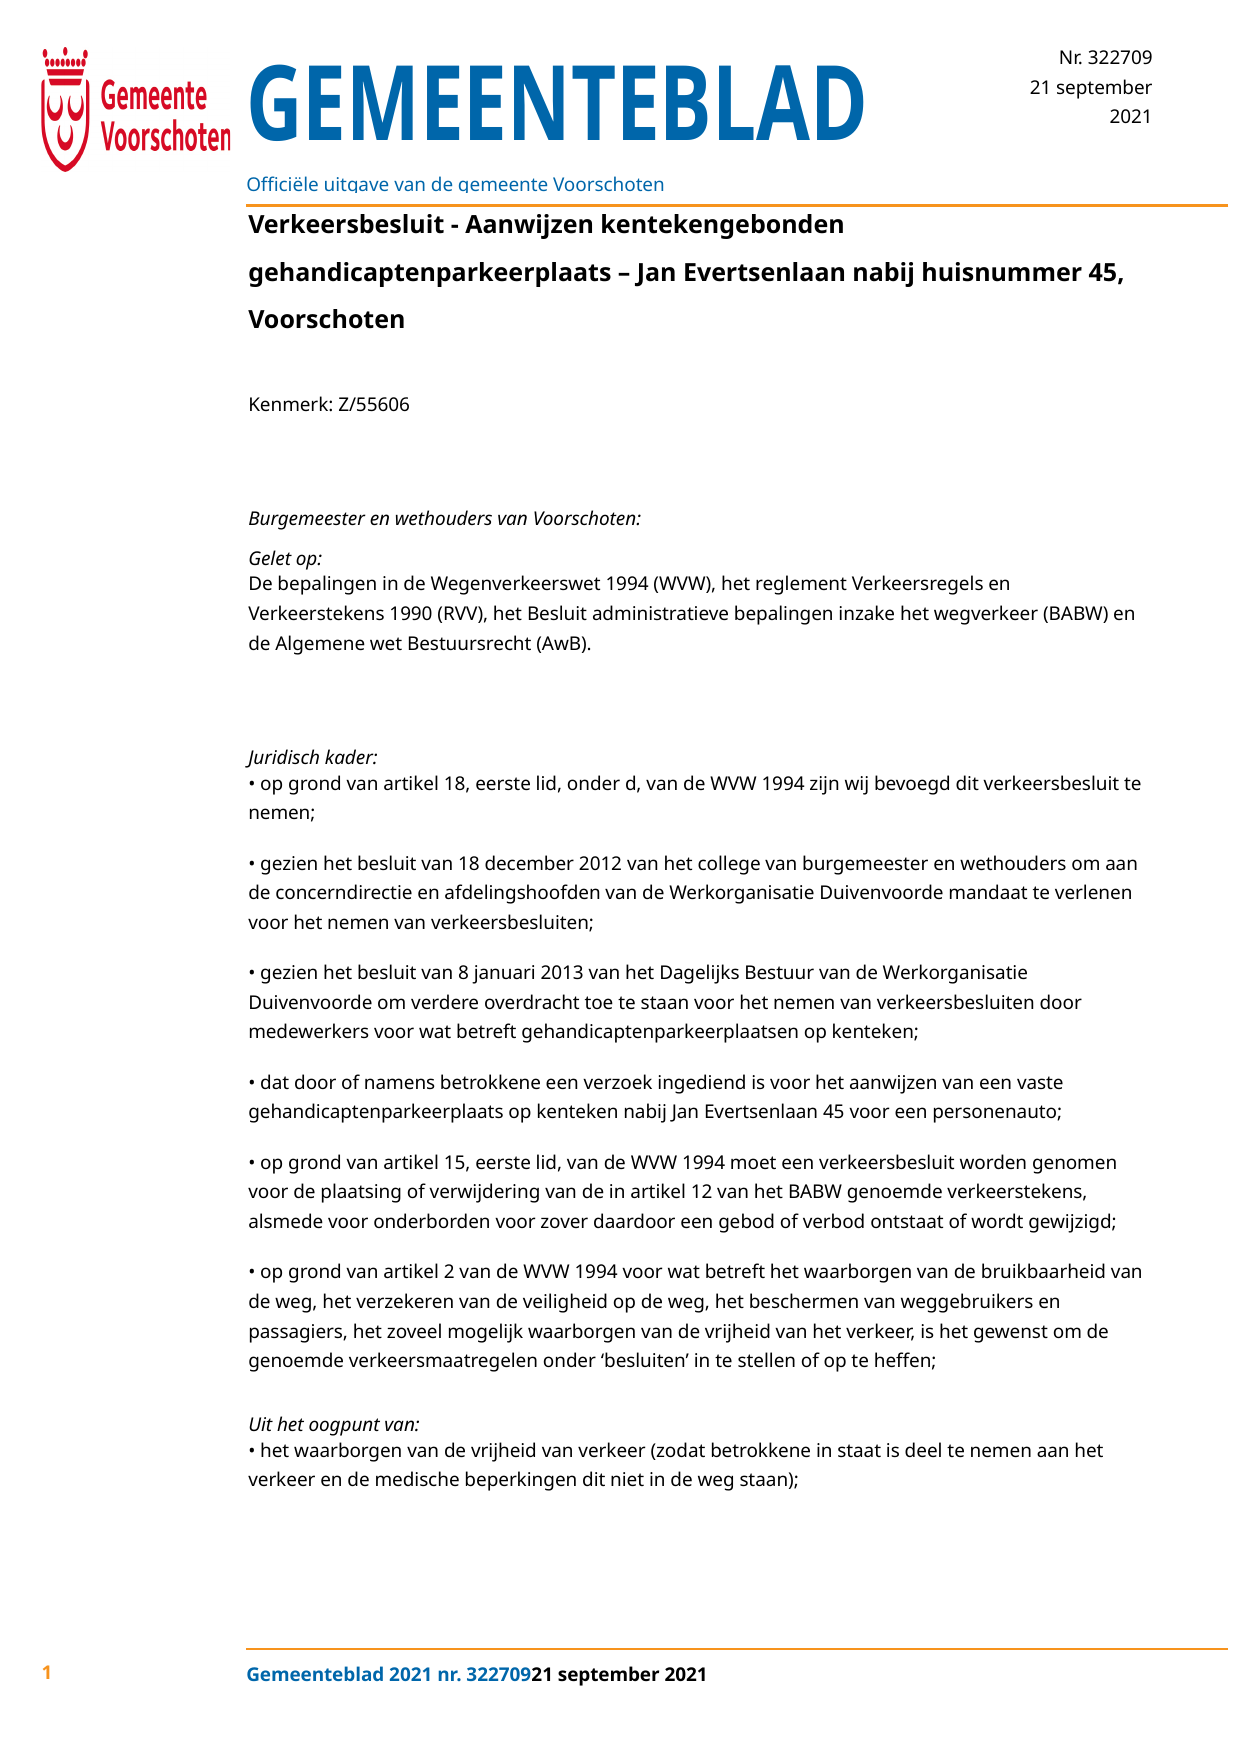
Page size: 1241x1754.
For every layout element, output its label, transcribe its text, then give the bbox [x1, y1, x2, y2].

text Kenmerk: Z/55606 [248, 391, 1152, 417]
text De bepalingen in de Wegenverkeerswet 1994 (WVW), het reglement Verkeersregels en Verkeerstekens 1990 (RVV), het Besluit administratieve bepalingen inzake het wegverkeer (BABW) en de Algemene wet Bestuursrecht (AwB). [248, 571, 1152, 656]
text Verkeersbesluit - Aanwijzen kentekengebonden gehandicaptenparkeerplaats – Jan Evertsenlaan nabij huisnummer 45, Voorschoten [248, 207, 1152, 336]
text Gelet op: [248, 545, 1152, 571]
text Burgemeester en wethouders van Voorschoten: [248, 506, 1152, 531]
text • op grond van artikel 2 van de WVW 1994 voor wat betreft het waarborgen van de bruikbaarheid van de weg, het verzekeren van de veiligheid op de weg, het beschermen van weggebruikers en passagiers, het zoveel mogelijk waarborgen van de vrijheid van het verkeer, is het gewenst om de genoemde verkeersmaatregelen onder ‘besluiten’ in te stellen of op te heffen; [248, 1259, 1152, 1373]
text • gezien het besluit van 8 januari 2013 van het Dagelijks Bestuur van de Werkorganisatie Duivenvoorde om verdere overdracht toe te staan voor het nemen van verkeersbesluiten door medewerkers voor wat betreft gehandicaptenparkeerplaatsen op kenteken; [248, 959, 1152, 1044]
text • op grond van artikel 18, eerste lid, onder d, van de WVW 1994 zijn wij bevoegd dit verkeersbesluit te nemen; [248, 770, 1152, 825]
text • gezien het besluit van 18 december 2012 van het college van burgemeester en wethouders om aan de concerndirectie en afdelingshoofden van de Werkorganisatie Duivenvoorde mandaat te verlenen voor het nemen van verkeersbesluiten; [248, 850, 1152, 935]
text • het waarborgen van de vrijheid van verkeer (zodat betrokkene in staat is deel te nemen aan het verkeer en de medische beperkingen dit niet in de weg staan); [248, 1437, 1152, 1492]
text Uit het oogpunt van: [248, 1411, 1152, 1437]
text Juridisch kader: [248, 744, 1152, 770]
text • dat door of namens betrokkene een verzoek ingediend is voor het aanwijzen van een vaste gehandicaptenparkeerplaats op kenteken nabij Jan Evertsenlaan 45 voor een personenauto; [248, 1069, 1152, 1124]
text • op grond van artikel 15, eerste lid, van de WVW 1994 moet een verkeersbesluit worden genomen voor de plaatsing of verwijdering van de in artikel 12 van het BABW genoemde verkeerstekens, alsmede voor onderborden voor zover daardoor een gebod of verbod ontstaat of wordt gewijzigd; [248, 1149, 1152, 1234]
picture [41, 47, 231, 172]
